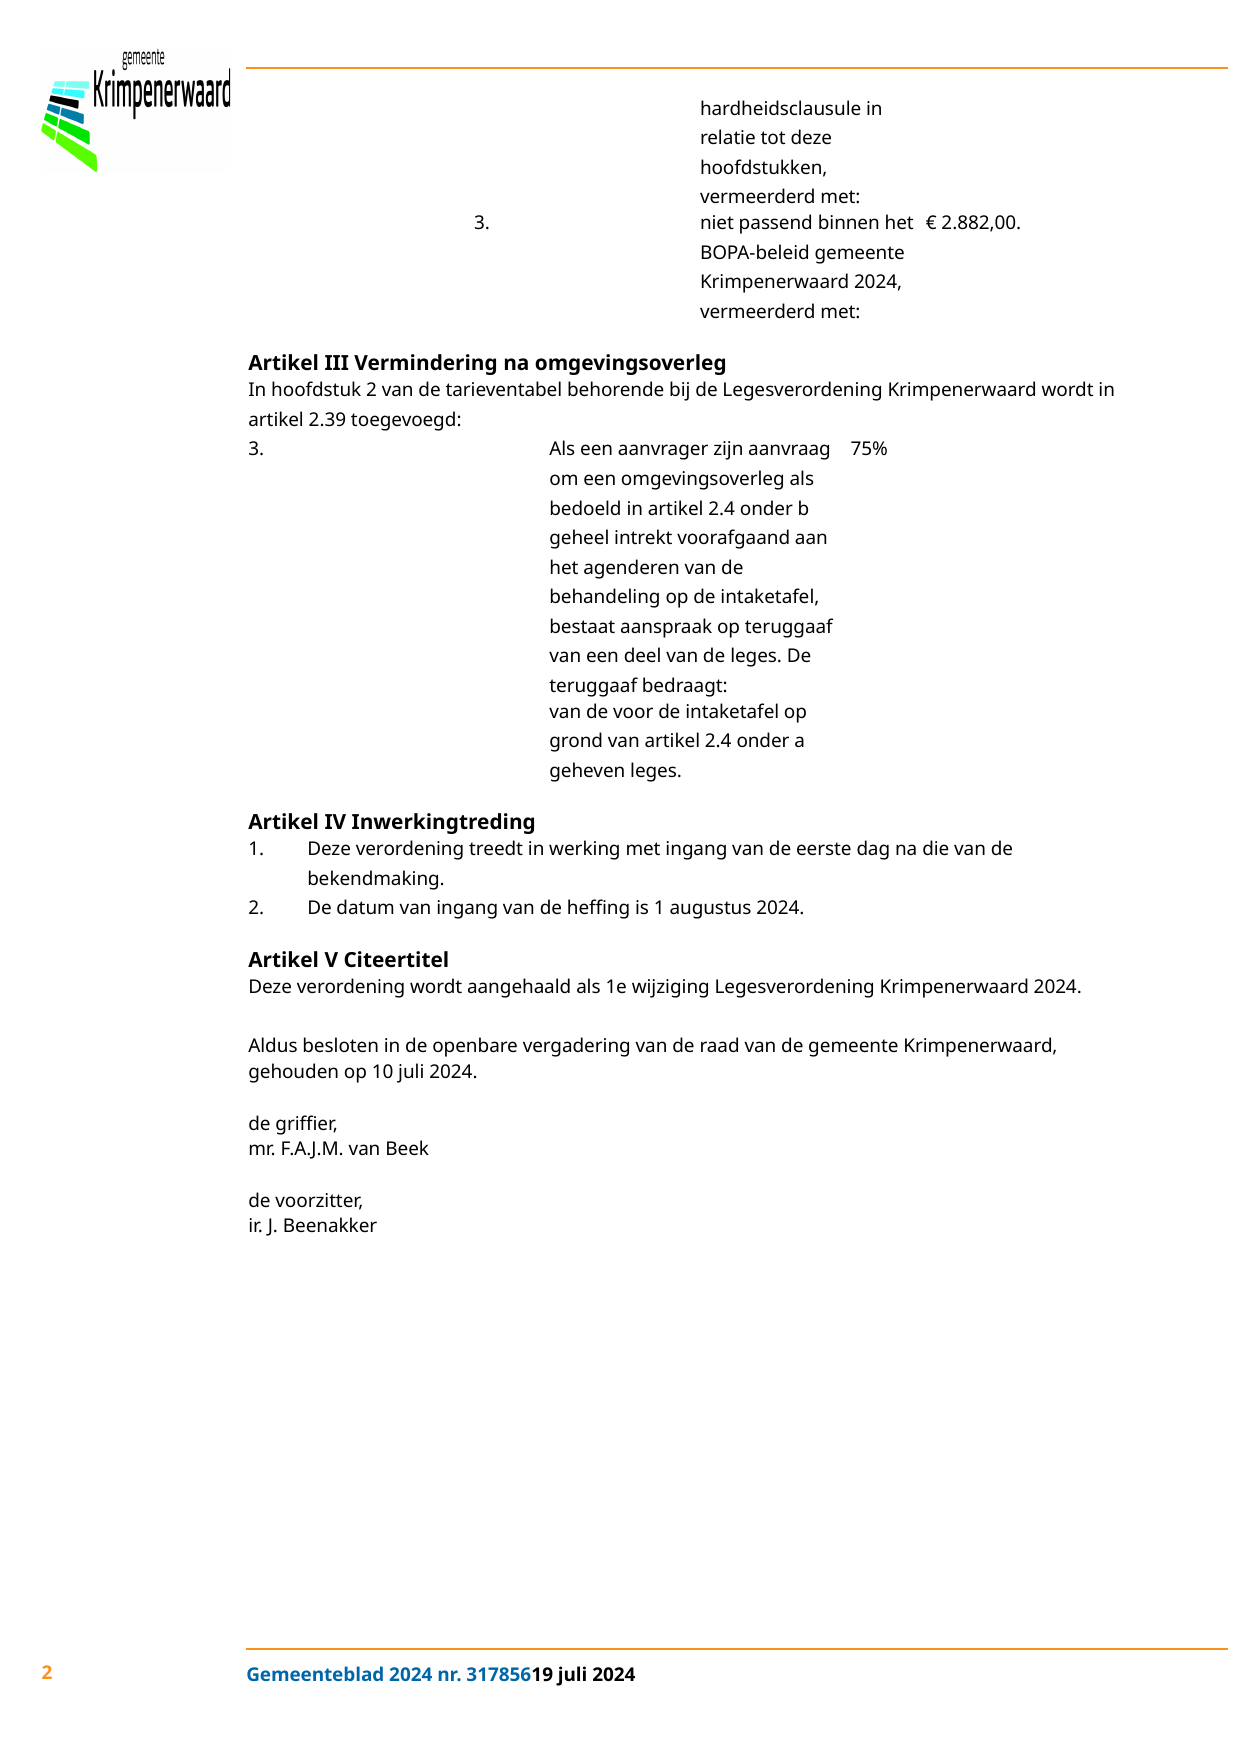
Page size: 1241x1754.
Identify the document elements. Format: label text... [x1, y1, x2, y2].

table_cell hardheidsclausule in relatie tot deze hoofdstukken, vermeerderd met: [700, 95, 926, 209]
table_cell [850, 698, 1152, 783]
text ir. J. Beenakker [248, 1213, 1152, 1238]
table_cell € 2.882,00. [926, 209, 1152, 324]
text In hoofdstuk 2 van de tarieventabel behorende bij de Legesverordening Krimpenerwaard wordt in artikel 2.39 toegevoegd: [248, 376, 1152, 432]
text de griffier, [248, 1110, 1152, 1135]
text Artikel V Citeertitel [248, 945, 1152, 973]
table_header 3. [248, 436, 549, 698]
picture [41, 47, 231, 172]
table_cell [248, 209, 474, 324]
text Artikel IV Inwerkingtreding [248, 807, 1152, 835]
table_cell [248, 698, 549, 783]
text mr. F.A.J.M. van Beek [248, 1135, 1152, 1161]
table_header 75% [850, 436, 1152, 698]
text Aldus besloten in de openbare vergadering van de raad van de gemeente Krimpenerwaard, gehouden op 10 juli 2024. [248, 1032, 1152, 1084]
text Deze verordening wordt aangehaald als 1e wijziging Legesverordening Krimpenerwaard 2024. [248, 973, 1152, 999]
list Deze verordening treedt in werking met ingang van de eerste dag na die van de bekendmaking. [248, 835, 1152, 891]
text Artikel III Vermindering na omgevingsoverleg [248, 348, 1152, 376]
list De datum van ingang van de heffing is 1 augustus 2024. [248, 894, 1152, 920]
table_cell van de voor de intaketafel op grond van artikel 2.4 onder a geheven leges. [549, 698, 850, 783]
table_cell [926, 95, 1152, 209]
table_cell [474, 95, 700, 209]
text de voorzitter, [248, 1187, 1152, 1213]
table_cell 3. [474, 209, 700, 324]
table_cell [248, 95, 474, 209]
table_header Als een aanvrager zijn aanvraag om een omgevingsoverleg als bedoeld in artikel 2.4 onder b geheel intrekt voorafgaand aan het agenderen van de behandeling op de intaketafel, bestaat aanspraak op teruggaaf van een deel van de leges. De teruggaaf bedraagt: [549, 436, 850, 698]
table_cell niet passend binnen het BOPA-beleid gemeente Krimpenerwaard 2024, vermeerderd met: [700, 209, 926, 324]
